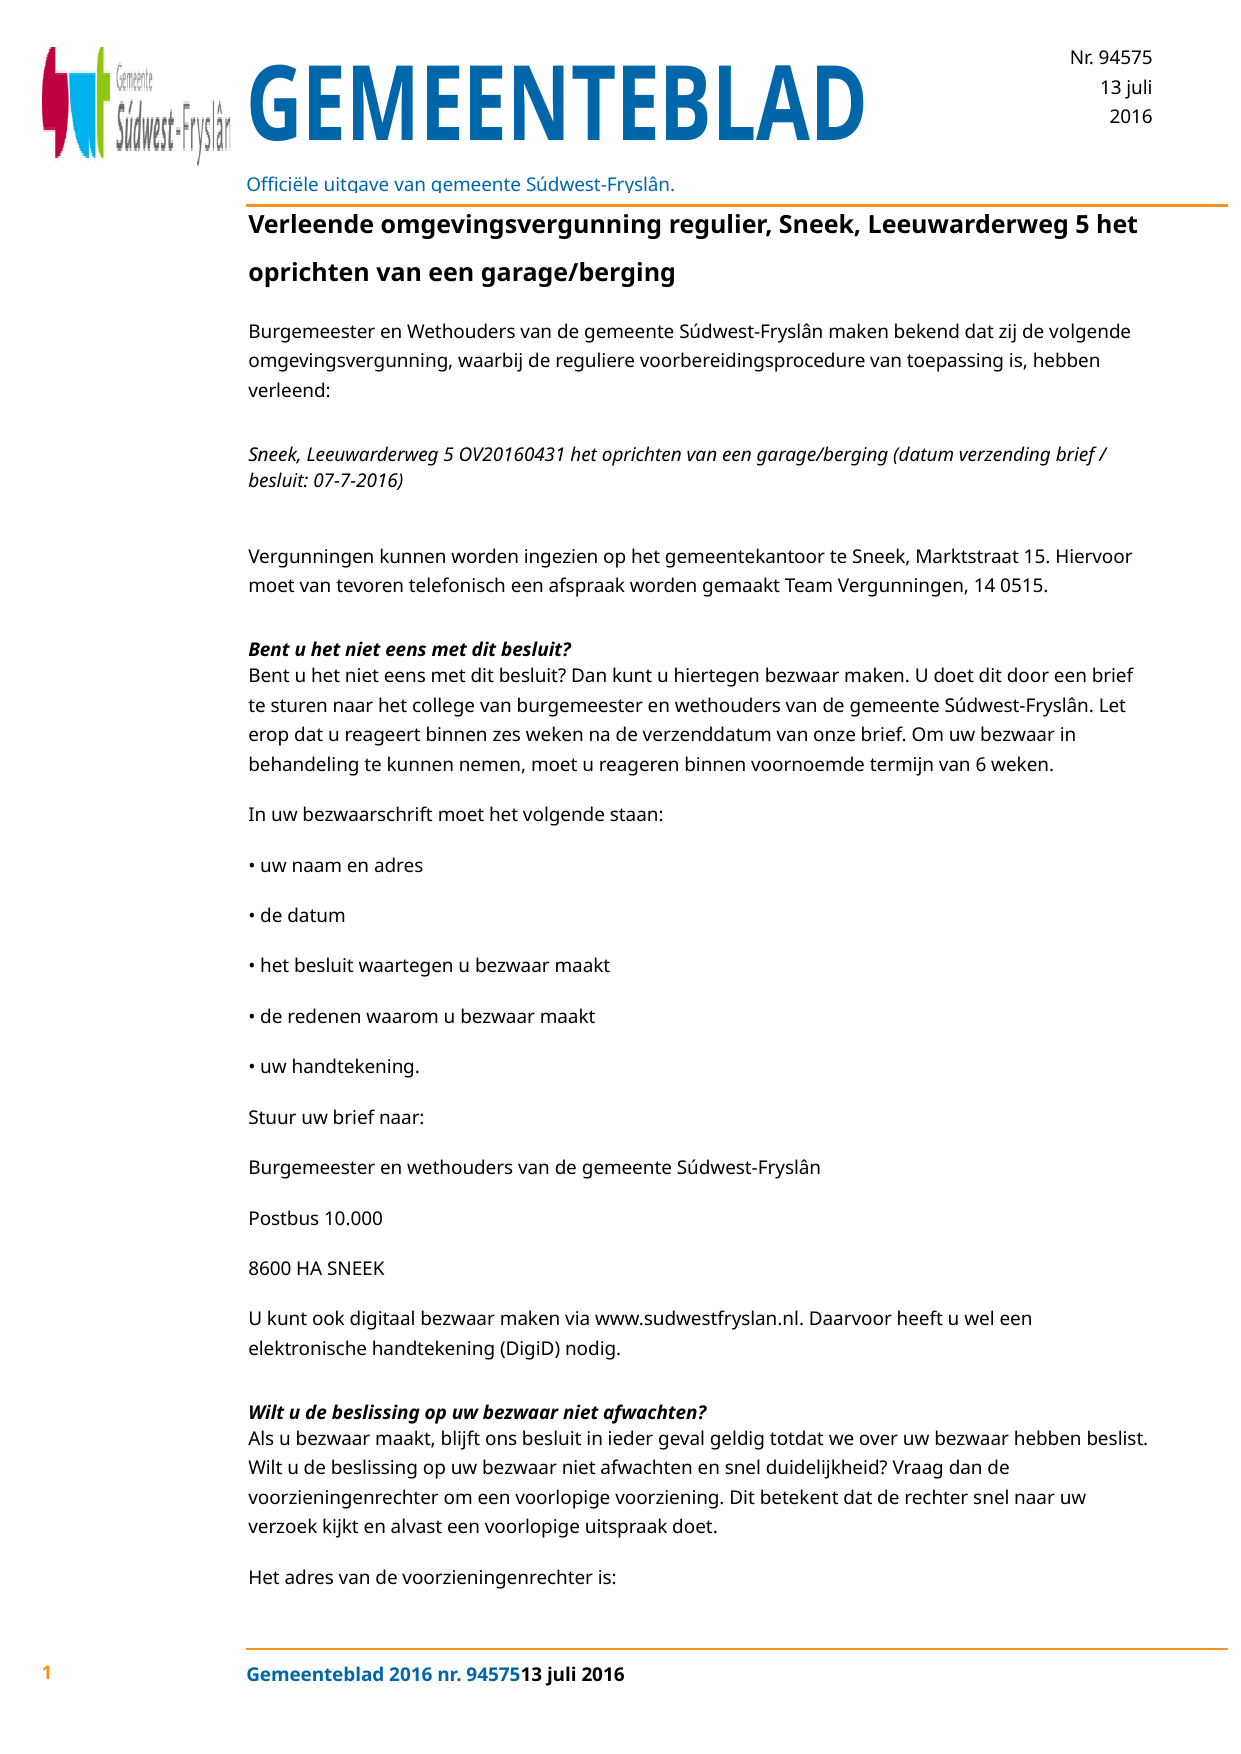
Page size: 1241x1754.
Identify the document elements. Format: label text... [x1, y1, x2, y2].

text Burgemeester en wethouders van de gemeente Súdwest-Fryslân [248, 1154, 1152, 1180]
text Stuur uw brief naar: [248, 1104, 1152, 1129]
text Als u bezwaar maakt, blijft ons besluit in ieder geval geldig totdat we over uw bezwaar hebben beslist. Wilt u de beslissing op uw bezwaar niet afwachten en snel duidelijkheid? Vraag dan de voorzieningenrechter om een voorlopige voorziening. Dit betekent dat de rechter snel naar uw verzoek kijkt en alvast een voorlopige uitspraak doet. [248, 1425, 1152, 1539]
text In uw bezwaarschrift moet het volgende staan: [248, 801, 1152, 827]
text • uw naam en adres [248, 852, 1152, 877]
picture [41, 47, 231, 172]
text Het adres van de voorzieningenrechter is: [248, 1564, 1152, 1590]
text Wilt u de beslissing op uw bezwaar niet afwachten? [248, 1399, 1152, 1425]
text Verleende omgevingsvergunning regulier, Sneek, Leeuwarderweg 5 het oprichten van een garage/berging [248, 207, 1152, 288]
text • de redenen waarom u bezwaar maakt [248, 1003, 1152, 1029]
text 8600 HA SNEEK [248, 1255, 1152, 1281]
text Burgemeester en Wethouders van de gemeente Súdwest-Fryslân maken bekend dat zij de volgende omgevingsvergunning, waarbij de reguliere voorbereidingsprocedure van toepassing is, hebben verleend: [248, 318, 1152, 403]
text Vergunningen kunnen worden ingezien op het gemeentekantoor te Sneek, Marktstraat 15. Hiervoor moet van tevoren telefonisch een afspraak worden gemaakt Team Vergunningen, 14 0515. [248, 543, 1152, 598]
text • uw handtekening. [248, 1053, 1152, 1079]
text Bent u het niet eens met dit besluit? Dan kunt u hiertegen bezwaar maken. U doet dit door een brief te sturen naar het college van burgemeester en wethouders van de gemeente Súdwest-Fryslân. Let erop dat u reageert binnen zes weken na de verzenddatum van onze brief. Om uw bezwaar in behandeling te kunnen nemen, moet u reageren binnen voornoemde termijn van 6 weken. [248, 662, 1152, 777]
text Sneek, Leeuwarderweg 5 OV20160431 het oprichten van een garage/berging (datum verzending brief / besluit: 07-7-2016) [248, 441, 1152, 492]
text • de datum [248, 902, 1152, 928]
text Bent u het niet eens met dit besluit? [248, 636, 1152, 662]
text Postbus 10.000 [248, 1205, 1152, 1230]
text U kunt ook digitaal bezwaar maken via www.sudwestfryslan.nl. Daarvoor heeft u wel een elektronische handtekening (DigiD) nodig. [248, 1306, 1152, 1361]
text • het besluit waartegen u bezwaar maakt [248, 953, 1152, 978]
